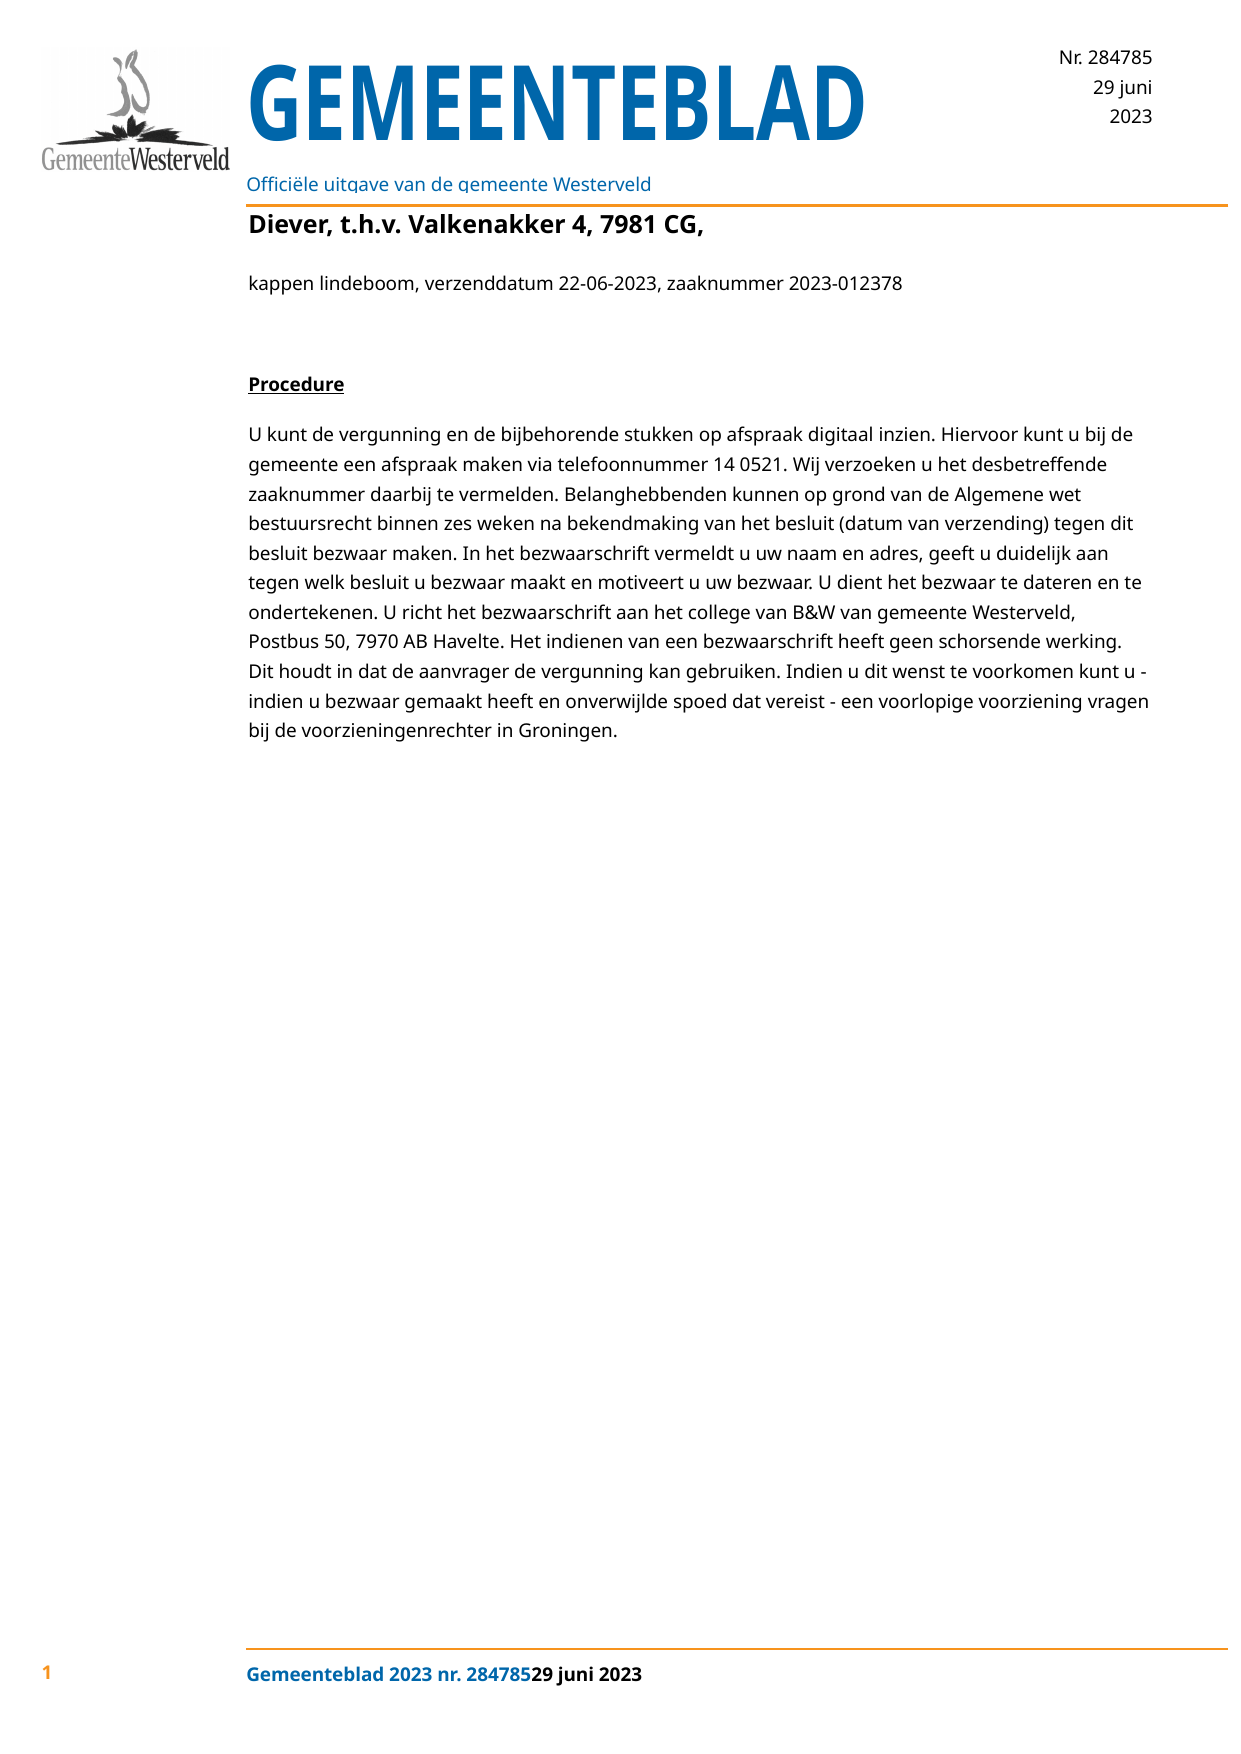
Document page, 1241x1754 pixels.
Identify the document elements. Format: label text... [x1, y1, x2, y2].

text kappen lindeboom, verzenddatum 22-06-2023, zaaknummer 2023-012378 [248, 270, 1152, 296]
picture [41, 47, 231, 172]
text U kunt de vergunning en de bijbehorende stukken op afspraak digitaal inzien. Hiervoor kunt u bij de gemeente een afspraak maken via telefoonnummer 14 0521. Wij verzoeken u het desbetreffende zaaknummer daarbij te vermelden. Belanghebbenden kunnen op grond van de Algemene wet bestuursrecht binnen zes weken na bekendmaking van het besluit (datum van verzending) tegen dit besluit bezwaar maken. In het bezwaarschrift vermeldt u uw naam en adres, geeft u duidelijk aan tegen welk besluit u bezwaar maakt en motiveert u uw bezwaar. U dient het bezwaar te dateren en te ondertekenen. U richt het bezwaarschrift aan het college van B&W van gemeente Westerveld, Postbus 50, 7970 AB Havelte. Het indienen van een bezwaarschrift heeft geen schorsende werking. Dit houdt in dat de aanvrager de vergunning kan gebruiken. Indien u dit wenst te voorkomen kunt u - indien u bezwaar gemaakt heeft en onverwijlde spoed dat vereist - een voorlopige voorziening vragen bij de voorzieningenrechter in Groningen. [248, 422, 1152, 743]
text Diever, t.h.v. Valkenakker 4, 7981 CG, [248, 207, 1152, 241]
text Procedure [248, 371, 1152, 397]
